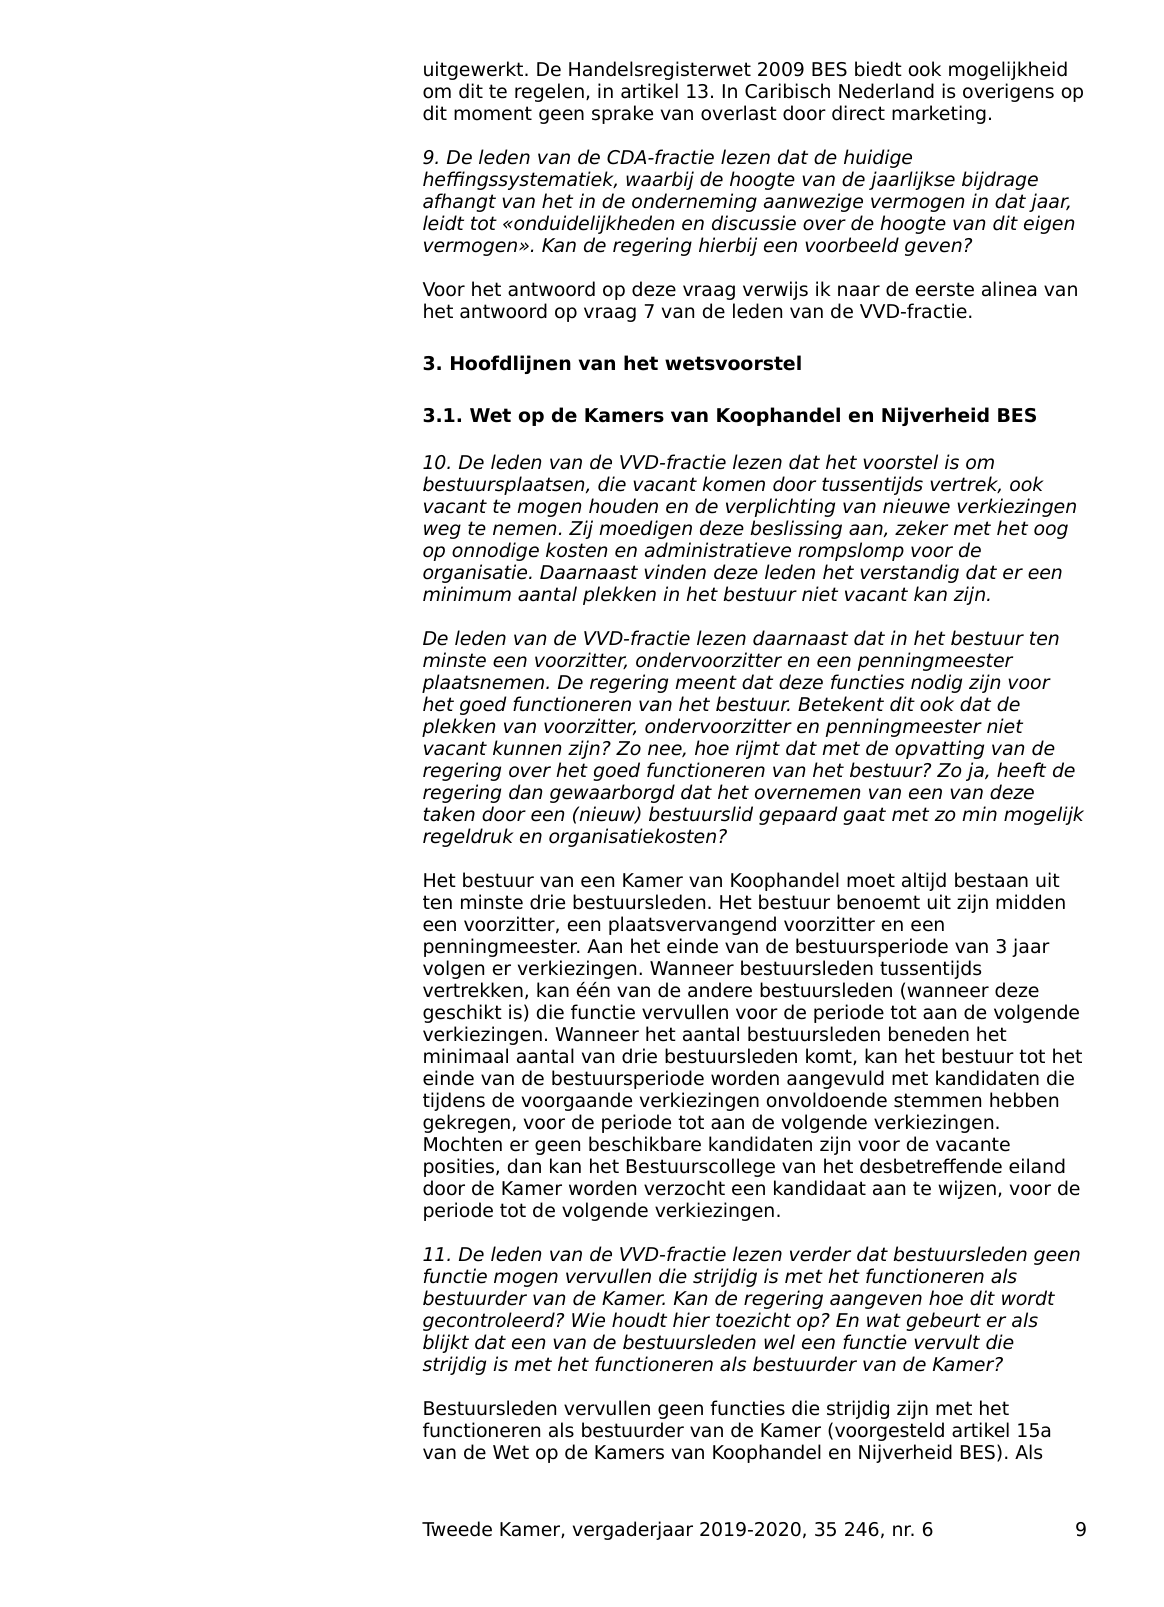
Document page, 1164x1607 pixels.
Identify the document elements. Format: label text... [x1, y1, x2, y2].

text 11. De leden van de VVD-fractie lezen verder dat bestuursleden geen functie mogen vervullen die strijdig is met het functioneren als bestuurder van de Kamer. Kan de regering aangeven hoe dit wordt gecontroleerd? Wie houdt hier toezicht op? En wat gebeurt er als blijkt dat een van de bestuursleden wel een functie vervult die strijdig is met het functioneren als bestuurder van de Kamer? [422, 1244, 1087, 1376]
text 10. De leden van de VVD-fractie lezen dat het voorstel is om bestuursplaatsen, die vacant komen door tussentijds vertrek, ook vacant te mogen houden en de verplichting van nieuwe verkiezingen weg te nemen. Zij moedigen deze beslissing aan, zeker met het oog op onnodige kosten en administratieve rompslomp voor de organisatie. Daarnaast vinden deze leden het verstandig dat er een minimum aantal plekken in het bestuur niet vacant kan zijn. [422, 452, 1087, 606]
text Bestuursleden vervullen geen functies die strijdig zijn met het functioneren als bestuurder van de Kamer (voorgesteld artikel 15a van de Wet op de Kamers van Koophandel en Nijverheid BES). Als [422, 1398, 1087, 1464]
text uitgewerkt. De Handelsregisterwet 2009 BES biedt ook mogelijkheid om dit te regelen, in artikel 13. In Caribisch Nederland is overigens op dit moment geen sprake van overlast door direct marketing. [422, 59, 1087, 125]
subtitle 3.1. Wet op de Kamers van Koophandel en Nijverheid BES [422, 405, 1087, 427]
text Het bestuur van een Kamer van Koophandel moet altijd bestaan uit ten minste drie bestuursleden. Het bestuur benoemt uit zijn midden een voorzitter, een plaatsvervangend voorzitter en een penningmeester. Aan het einde van de bestuursperiode van 3 jaar volgen er verkiezingen. Wanneer bestuursleden tussentijds vertrekken, kan één van de andere bestuursleden (wanneer deze geschikt is) die functie vervullen voor de periode tot aan de volgende verkiezingen. Wanneer het aantal bestuursleden beneden het minimaal aantal van drie bestuursleden komt, kan het bestuur tot het einde van de bestuursperiode worden aangevuld met kandidaten die tijdens de voorgaande verkiezingen onvoldoende stemmen hebben gekregen, voor de periode tot aan de volgende verkiezingen. Mochten er geen beschikbare kandidaten zijn voor de vacante posities, dan kan het Bestuurscollege van het desbetreffende eiland door de Kamer worden verzocht een kandidaat aan te wijzen, voor de periode tot de volgende verkiezingen. [422, 870, 1087, 1222]
text Voor het antwoord op deze vraag verwijs ik naar de eerste alinea van het antwoord op vraag 7 van de leden van de VVD-fractie. [422, 279, 1087, 323]
subtitle 3. Hoofdlijnen van het wetsvoorstel [422, 353, 1087, 375]
text 9. De leden van de CDA-fractie lezen dat de huidige heffingssystematiek, waarbij de hoogte van de jaarlijkse bijdrage afhangt van het in de onderneming aanwezige vermogen in dat jaar, leidt tot «onduidelijkheden en discussie over de hoogte van dit eigen vermogen». Kan de regering hierbij een voorbeeld geven? [422, 147, 1087, 257]
text De leden van de VVD-fractie lezen daarnaast dat in het bestuur ten minste een voorzitter, ondervoorzitter en een penningmeester plaatsnemen. De regering meent dat deze functies nodig zijn voor het goed functioneren van het bestuur. Betekent dit ook dat de plekken van voorzitter, ondervoorzitter en penningmeester niet vacant kunnen zijn? Zo nee, hoe rijmt dat met de opvatting van de regering over het goed functioneren van het bestuur? Zo ja, heeft de regering dan gewaarborgd dat het overnemen van een van deze taken door een (nieuw) bestuurslid gepaard gaat met zo min mogelijk regeldruk en organisatiekosten? [422, 628, 1087, 848]
